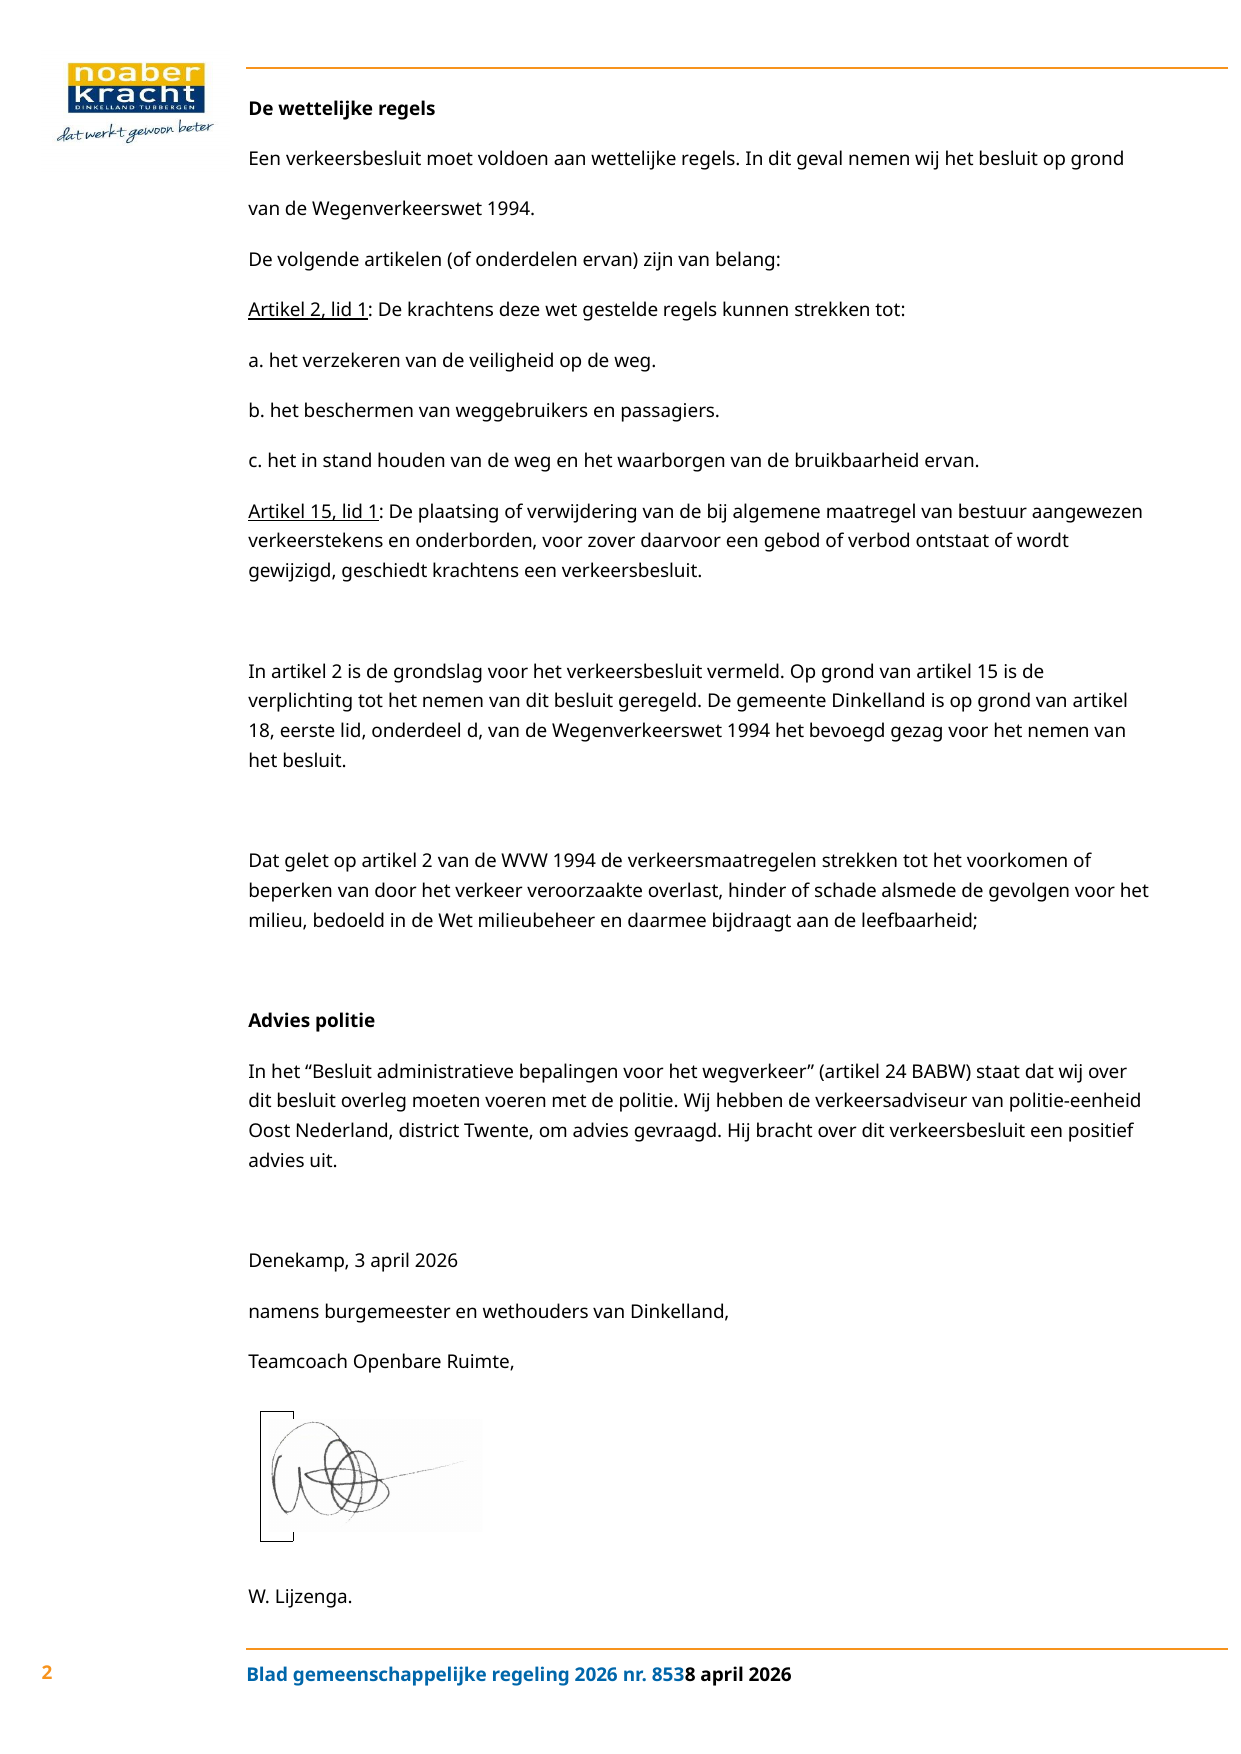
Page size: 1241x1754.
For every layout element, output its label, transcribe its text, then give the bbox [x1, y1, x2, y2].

text Artikel 15, lid 1: De plaatsing of verwijdering van de bij algemene maatregel van bestuur aangewezen verkeerstekens en onderborden, voor zover daarvoor een gebod of verbod ontstaat of wordt gewijzigd, geschiedt krachtens een verkeersbesluit. [248, 498, 1152, 583]
text De wettelijke regels [248, 95, 1152, 121]
text Dat gelet op artikel 2 van de WVW 1994 de verkeersmaatregelen strekken tot het voorkomen of beperken van door het verkeer veroorzaakte overlast, hinder of schade alsmede de gevolgen voor het milieu, bedoeld in de Wet milieubeheer en daarmee bijdraagt aan de leefbaarheid; [248, 848, 1152, 933]
picture [268, 1419, 483, 1532]
text namens burgemeester en wethouders van Dinkelland, [248, 1298, 1152, 1324]
text Artikel 2, lid 1: De krachtens deze wet gestelde regels kunnen strekken tot: [248, 296, 1152, 322]
text W. Lijzenga. [248, 1583, 1152, 1609]
text c. het in stand houden van de weg en het waarborgen van de bruikbaarheid ervan. [248, 448, 1152, 473]
text In het “Besluit administratieve bepalingen voor het wegverkeer” (artikel 24 BABW) staat dat wij over dit besluit overleg moeten voeren met de politie. Wij hebben de verkeersadviseur van politie-eenheid Oost Nederland, district Twente, om advies gevraagd. Hij bracht over dit verkeersbesluit een positief advies uit. [248, 1058, 1152, 1173]
text Advies politie [248, 1008, 1152, 1033]
text Teamcoach Openbare Ruimte, [248, 1348, 1152, 1374]
text b. het beschermen van weggebruikers en passagiers. [248, 397, 1152, 423]
picture [41, 47, 231, 172]
text a. het verzekeren van de veiligheid op de weg. [248, 347, 1152, 373]
text De volgende artikelen (of onderdelen ervan) zijn van belang: [248, 246, 1152, 272]
text In artikel 2 is de grondslag voor het verkeersbesluit vermeld. Op grond van artikel 15 is de verplichting tot het nemen van dit besluit geregeld. De gemeente Dinkelland is op grond van artikel 18, eerste lid, onderdeel d, van de Wegenverkeerswet 1994 het bevoegd gezag voor het nemen van het besluit. [248, 658, 1152, 773]
text van de Wegenverkeerswet 1994. [248, 196, 1152, 221]
text Een verkeersbesluit moet voldoen aan wettelijke regels. In dit geval nemen wij het besluit op grond [248, 145, 1152, 171]
text Denekamp, 3 april 2026 [248, 1248, 1152, 1273]
